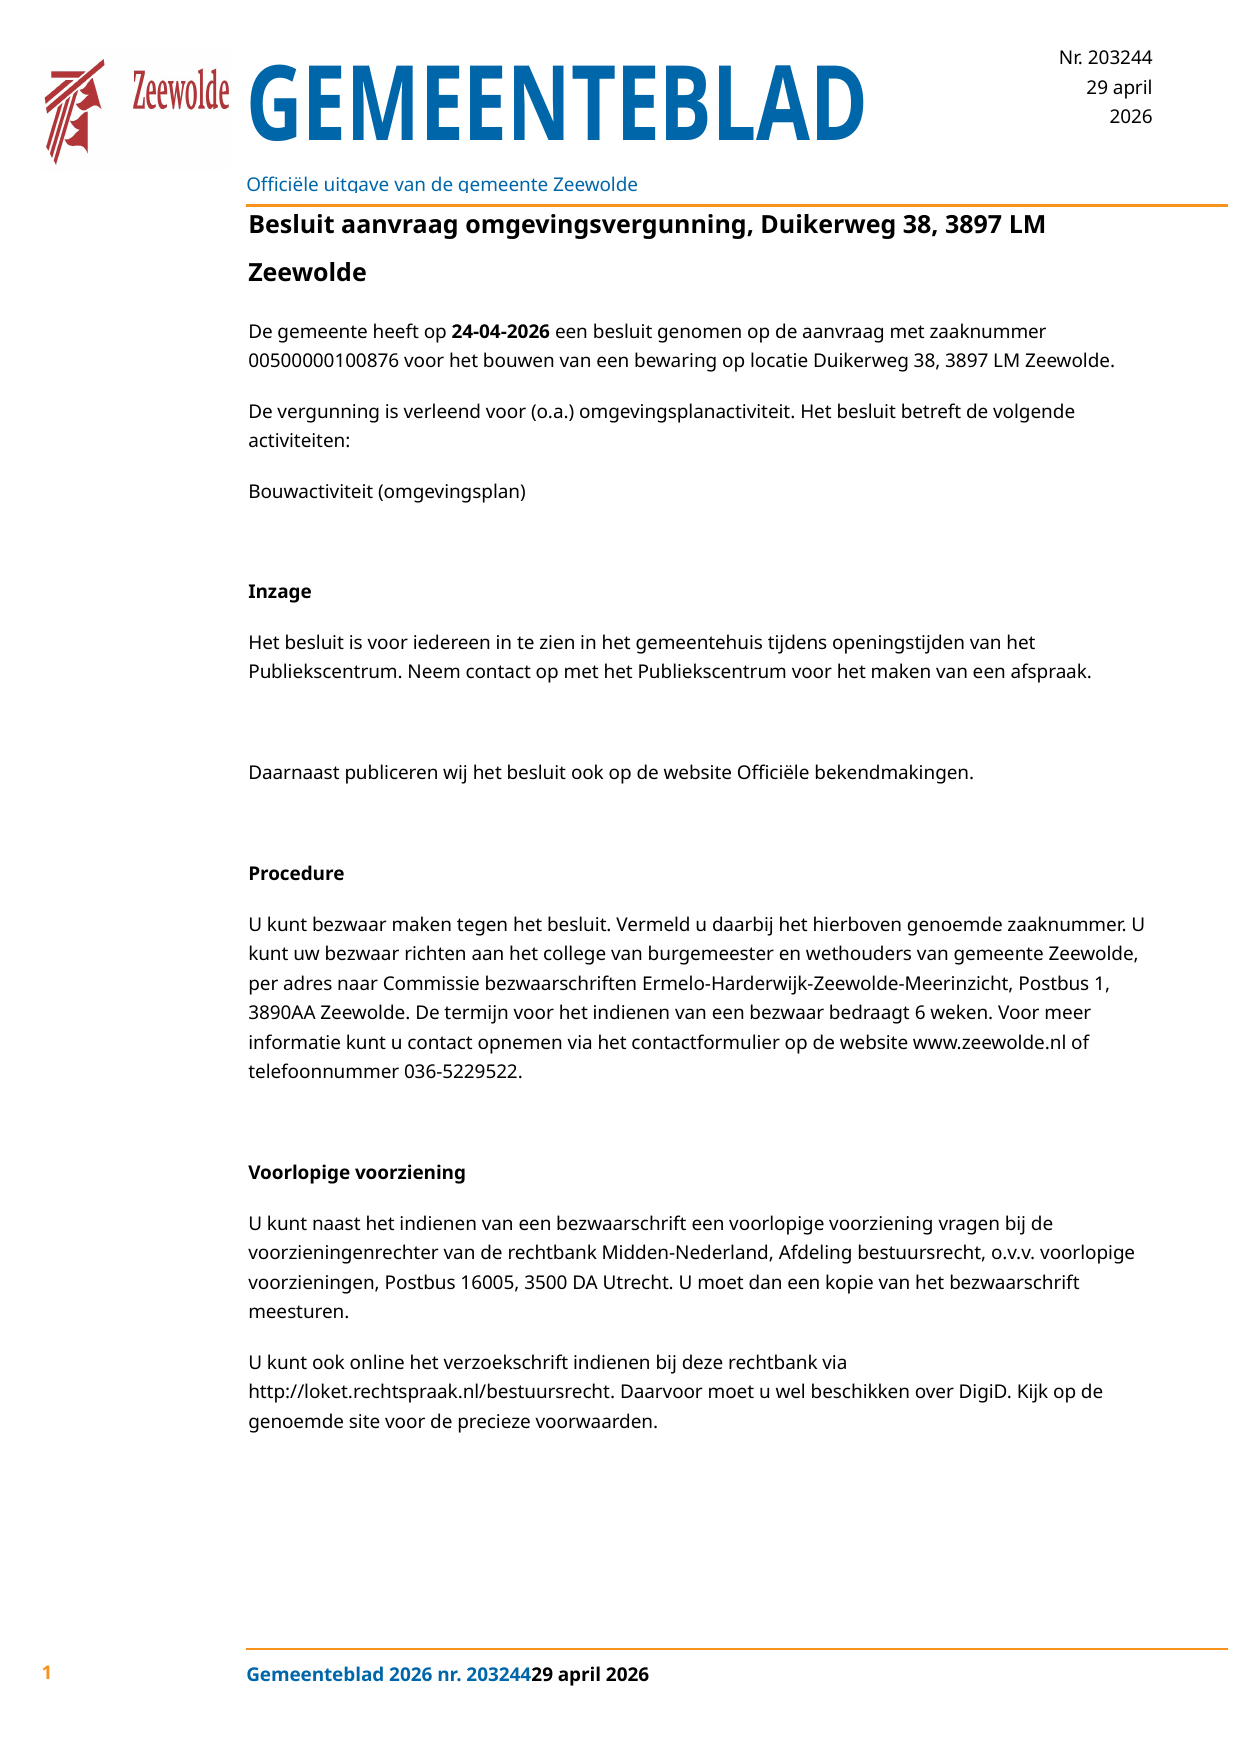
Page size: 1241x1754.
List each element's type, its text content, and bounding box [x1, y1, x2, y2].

text Inzage [248, 579, 1152, 604]
text De vergunning is verleend voor (o.a.) omgevingsplanactiviteit. Het besluit betreft de volgende activiteiten: [248, 398, 1152, 453]
text U kunt naast het indienen van een bezwaarschrift een voorlopige voorziening vragen bij de voorzieningenrechter van de rechtbank Midden-Nederland, Afdeling bestuursrecht, o.v.v. voorlopige voorzieningen, Postbus 16005, 3500 DA Utrecht. U moet dan een kopie van het bezwaarschrift meesturen. [248, 1210, 1152, 1324]
text U kunt ook online het verzoekschrift indienen bij deze rechtbank via http://loket.rechtspraak.nl/bestuursrecht. Daarvoor moet u wel beschikken over DigiD. Kijk op de genoemde site voor de precieze voorwaarden. [248, 1349, 1152, 1434]
text U kunt bezwaar maken tegen het besluit. Vermeld u daarbij het hierboven genoemde zaaknummer. U kunt uw bezwaar richten aan het college van burgemeester en wethouders van gemeente Zeewolde, per adres naar Commissie bezwaarschriften Ermelo-Harderwijk-Zeewolde-Meerinzicht, Postbus 1, 3890AA Zeewolde. De termijn voor het indienen van een bezwaar bedraagt 6 weken. Voor meer informatie kunt u contact opnemen via het contactformulier op de website www.zeewolde.nl of telefoonnummer 036-5229522. [248, 911, 1152, 1084]
text Bouwactiviteit (omgevingsplan) [248, 478, 1152, 504]
text Voorlopige voorziening [248, 1159, 1152, 1185]
text Besluit aanvraag omgevingsvergunning, Duikerweg 38, 3897 LM Zeewolde [248, 207, 1152, 288]
picture [41, 47, 231, 172]
text De gemeente heeft op 24-04-2026 een besluit genomen op de aanvraag met zaaknummer 00500000100876 voor het bouwen van een bewaring op locatie Duikerweg 38, 3897 LM Zeewolde. [248, 318, 1152, 373]
text Het besluit is voor iedereen in te zien in het gemeentehuis tijdens openingstijden van het Publiekscentrum. Neem contact op met het Publiekscentrum voor het maken van een afspraak. [248, 629, 1152, 684]
text Procedure [248, 860, 1152, 886]
text Daarnaast publiceren wij het besluit ook op de website Officiële bekendmakingen. [248, 759, 1152, 785]
